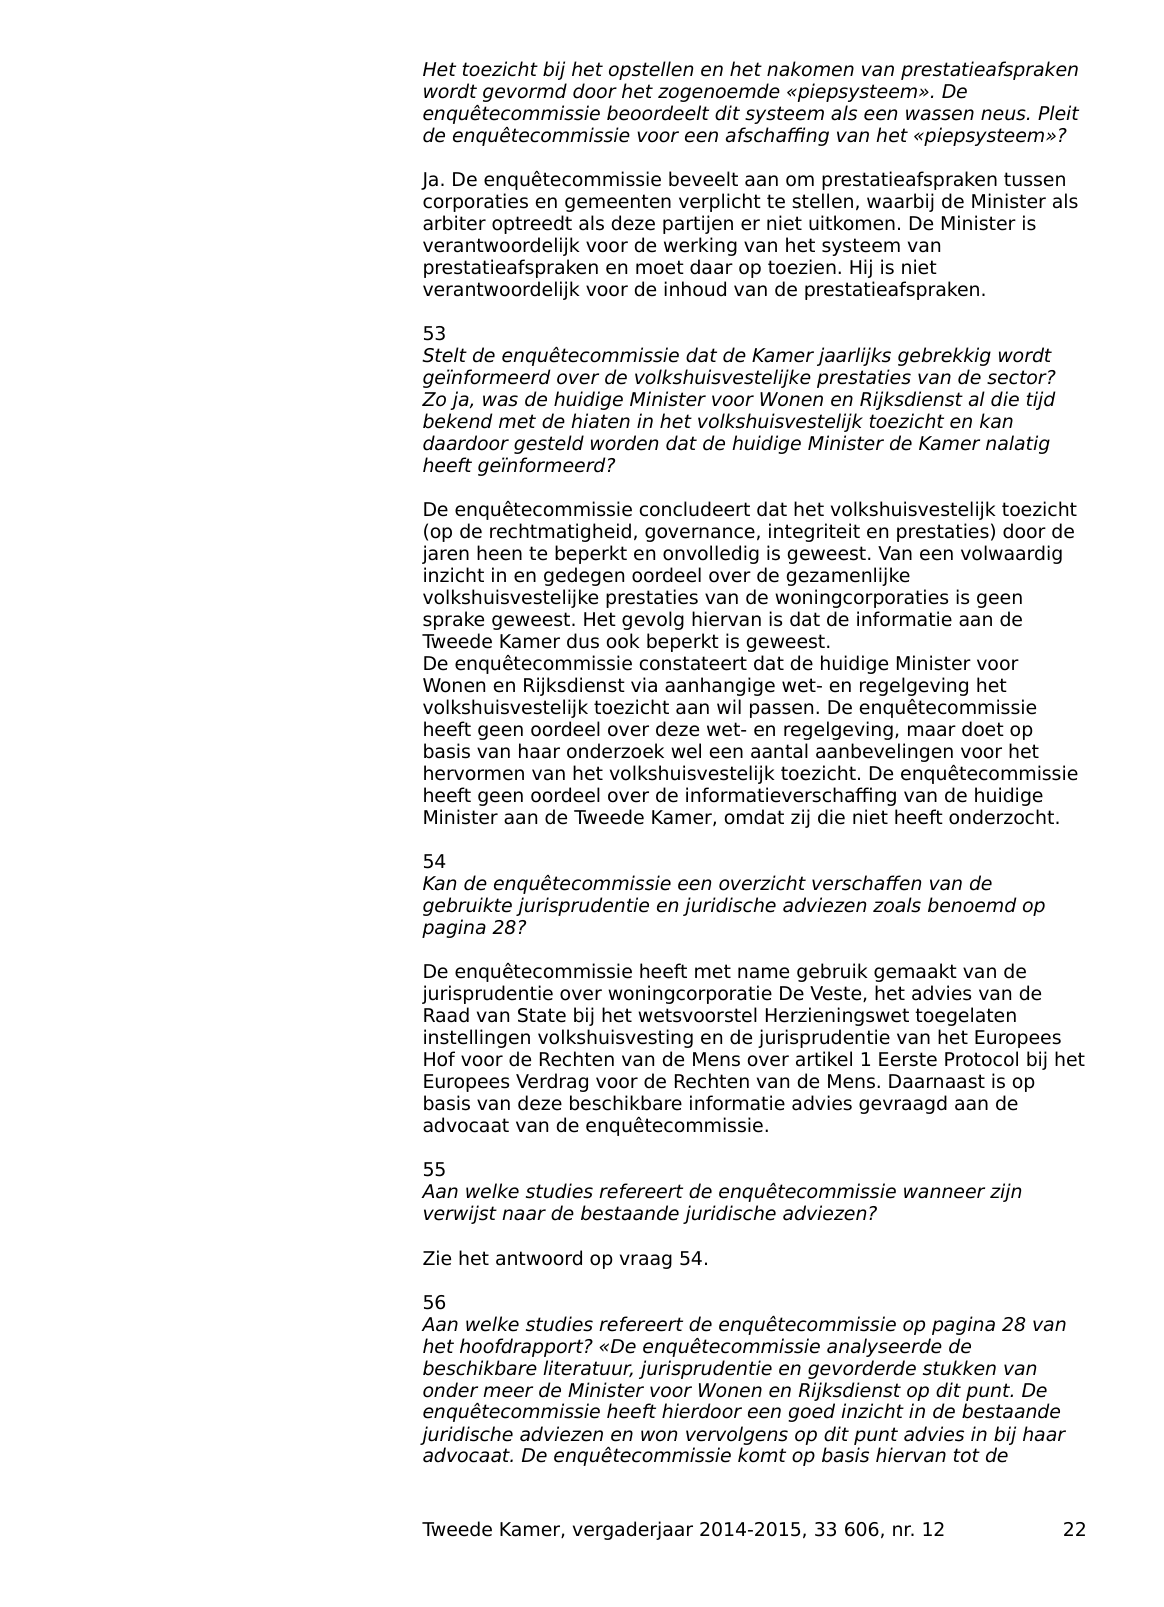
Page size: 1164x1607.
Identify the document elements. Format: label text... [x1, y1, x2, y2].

text Ja. De enquêtecommissie beveelt aan om prestatieafspraken tussen corporaties en gemeenten verplicht te stellen, waarbij de Minister als arbiter optreedt als deze partijen er niet uitkomen. De Minister is verantwoordelijk voor de werking van het systeem van prestatieafspraken en moet daar op toezien. Hij is niet verantwoordelijk voor de inhoud van de prestatieafspraken. [422, 169, 1087, 301]
text Aan welke studies refereert de enquêtecommissie wanneer zijn verwijst naar de bestaande juridische adviezen? [422, 1181, 1087, 1225]
text 56 [422, 1292, 1087, 1313]
text Zie het antwoord op vraag 54. [422, 1247, 1087, 1269]
text 53 [422, 323, 1087, 345]
text De enquêtecommissie constateert dat de huidige Minister voor Wonen en Rijksdienst via aanhangige wet- en regelgeving het volkshuisvestelijk toezicht aan wil passen. De enquêtecommissie heeft geen oordeel over deze wet- en regelgeving, maar doet op basis van haar onderzoek wel een aantal aanbevelingen voor het hervormen van het volkshuisvestelijk toezicht. De enquêtecommissie heeft geen oordeel over de informatieverschaffing van de huidige Minister aan de Tweede Kamer, omdat zij die niet heeft onderzocht. [422, 653, 1087, 829]
text De enquêtecommissie heeft met name gebruik gemaakt van de jurisprudentie over woningcorporatie De Veste, het advies van de Raad van State bij het wetsvoorstel Herzieningswet toegelaten instellingen volkshuisvesting en de jurisprudentie van het Europees Hof voor de Rechten van de Mens over artikel 1 Eerste Protocol bij het Europees Verdrag voor de Rechten van de Mens. Daarnaast is op basis van deze beschikbare informatie advies gevraagd aan de advocaat van de enquêtecommissie. [422, 961, 1087, 1137]
text 54 [422, 851, 1087, 873]
text Het toezicht bij het opstellen en het nakomen van prestatieafspraken wordt gevormd door het zogenoemde «piepsysteem». De enquêtecommissie beoordeelt dit systeem als een wassen neus. Pleit de enquêtecommissie voor een afschaffing van het «piepsysteem»? [422, 59, 1087, 147]
text Kan de enquêtecommissie een overzicht verschaffen van de gebruikte jurisprudentie en juridische adviezen zoals benoemd op pagina 28? [422, 873, 1087, 939]
text Stelt de enquêtecommissie dat de Kamer jaarlijks gebrekkig wordt geïnformeerd over de volkshuisvestelijke prestaties van de sector? Zo ja, was de huidige Minister voor Wonen en Rijksdienst al die tijd bekend met de hiaten in het volkshuisvestelijk toezicht en kan daardoor gesteld worden dat de huidige Minister de Kamer nalatig heeft geïnformeerd? [422, 345, 1087, 477]
text 55 [422, 1159, 1087, 1181]
text Aan welke studies refereert de enquêtecommissie op pagina 28 van het hoofdrapport? «De enquêtecommissie analyseerde de beschikbare literatuur, jurisprudentie en gevorderde stukken van onder meer de Minister voor Wonen en Rijksdienst op dit punt. De enquêtecommissie heeft hierdoor een goed inzicht in de bestaande juridische adviezen en won vervolgens op dit punt advies in bij haar advocaat. De enquêtecommissie komt op basis hiervan tot de [422, 1313, 1087, 1467]
text De enquêtecommissie concludeert dat het volkshuisvestelijk toezicht (op de rechtmatigheid, governance, integriteit en prestaties) door de jaren heen te beperkt en onvolledig is geweest. Van een volwaardig inzicht in en gedegen oordeel over de gezamenlijke volkshuisvestelijke prestaties van de woningcorporaties is geen sprake geweest. Het gevolg hiervan is dat de informatie aan de Tweede Kamer dus ook beperkt is geweest. [422, 499, 1087, 653]
